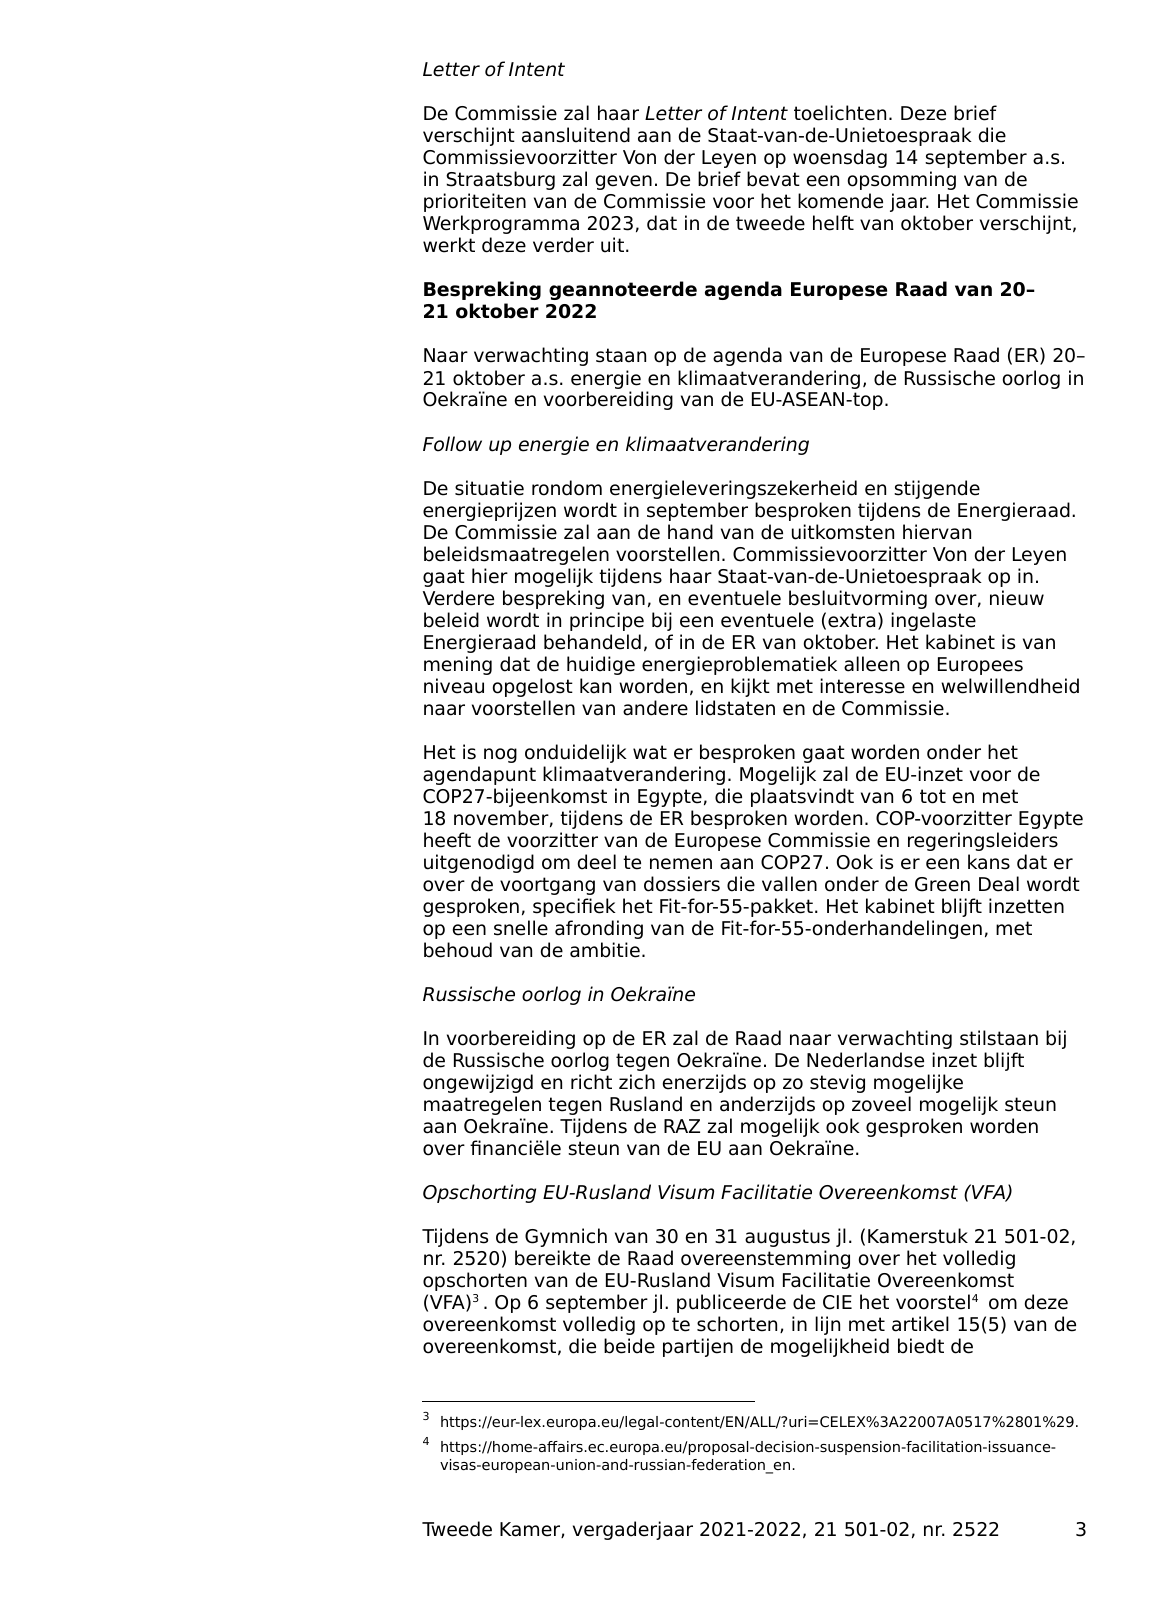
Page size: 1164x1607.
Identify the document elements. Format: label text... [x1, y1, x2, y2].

subtitle Letter of Intent [422, 59, 1087, 81]
text In voorbereiding op de ER zal de Raad naar verwachting stilstaan bij de Russische oorlog tegen Oekraïne. De Nederlandse inzet blijft ongewijzigd en richt zich enerzijds op zo stevig mogelijke maatregelen tegen Rusland en anderzijds op zoveel mogelijk steun aan Oekraïne. Tijdens de RAZ zal mogelijk ook gesproken worden over financiële steun van de EU aan Oekraïne. [422, 1028, 1087, 1160]
subtitle Opschorting EU-Rusland Visum Facilitatie Overeenkomst (VFA) [422, 1182, 1087, 1204]
subtitle Follow up energie en klimaatverandering [422, 433, 1087, 456]
subtitle Bespreking geannoteerde agenda Europese Raad van 20–21 oktober 2022 [422, 279, 1087, 323]
text https://home-affairs.ec.europa.eu/proposal-decision-suspension-facilitation-issuance-visas-european-union-and-russian-federation_en. [422, 1435, 1087, 1474]
text De Commissie zal haar Letter of Intent toelichten. Deze brief verschijnt aansluitend aan de Staat-van-de-Unietoespraak die Commissievoorzitter Von der Leyen op woensdag 14 september a.s. in Straatsburg zal geven. De brief bevat een opsomming van de prioriteiten van de Commissie voor het komende jaar. Het Commissie Werkprogramma 2023, dat in de tweede helft van oktober verschijnt, werkt deze verder uit. [422, 103, 1087, 257]
subtitle Russische oorlog in Oekraïne [422, 984, 1087, 1006]
text Het is nog onduidelijk wat er besproken gaat worden onder het agendapunt klimaatverandering. Mogelijk zal de EU-inzet voor de COP27-bijeenkomst in Egypte, die plaatsvindt van 6 tot en met 18 november, tijdens de ER besproken worden. COP-voorzitter Egypte heeft de voorzitter van de Europese Commissie en regeringsleiders uitgenodigd om deel te nemen aan COP27. Ook is er een kans dat er over de voortgang van dossiers die vallen onder de Green Deal wordt gesproken, specifiek het Fit-for-55-pakket. Het kabinet blijft inzetten op een snelle afronding van de Fit-for-55-onderhandelingen, met behoud van de ambitie. [422, 742, 1087, 961]
text De situatie rondom energieleveringszekerheid en stijgende energieprijzen wordt in september besproken tijdens de Energieraad. De Commissie zal aan de hand van de uitkomsten hiervan beleidsmaatregelen voorstellen. Commissievoorzitter Von der Leyen gaat hier mogelijk tijdens haar Staat-van-de-Unietoespraak op in. Verdere bespreking van, en eventuele besluitvorming over, nieuw beleid wordt in principe bij een eventuele (extra) ingelaste Energieraad behandeld, of in de ER van oktober. Het kabinet is van mening dat de huidige energieproblematiek alleen op Europees niveau opgelost kan worden, en kijkt met interesse en welwillendheid naar voorstellen van andere lidstaten en de Commissie. [422, 478, 1087, 719]
text https://eur-lex.europa.eu/legal-content/EN/ALL/?uri=CELEX%3A22007A0517%2801%29. [422, 1410, 1087, 1432]
text Tijdens de Gymnich van 30 en 31 augustus jl. (Kamerstuk 21 501-02, nr. 2520) bereikte de Raad overeenstemming over het volledig opschorten van de EU-Rusland Visum Facilitatie Overeenkomst (VFA). Op 6 september jl. publiceerde de CIE het voorstel om deze overeenkomst volledig op te schorten, in lijn met artikel 15(5) van de overeenkomst, die beide partijen de mogelijkheid biedt de [422, 1226, 1087, 1358]
text Naar verwachting staan op de agenda van de Europese Raad (ER) 20–21 oktober a.s. energie en klimaatverandering, de Russische oorlog in Oekraïne en voorbereiding van de EU-ASEAN-top. [422, 345, 1087, 411]
